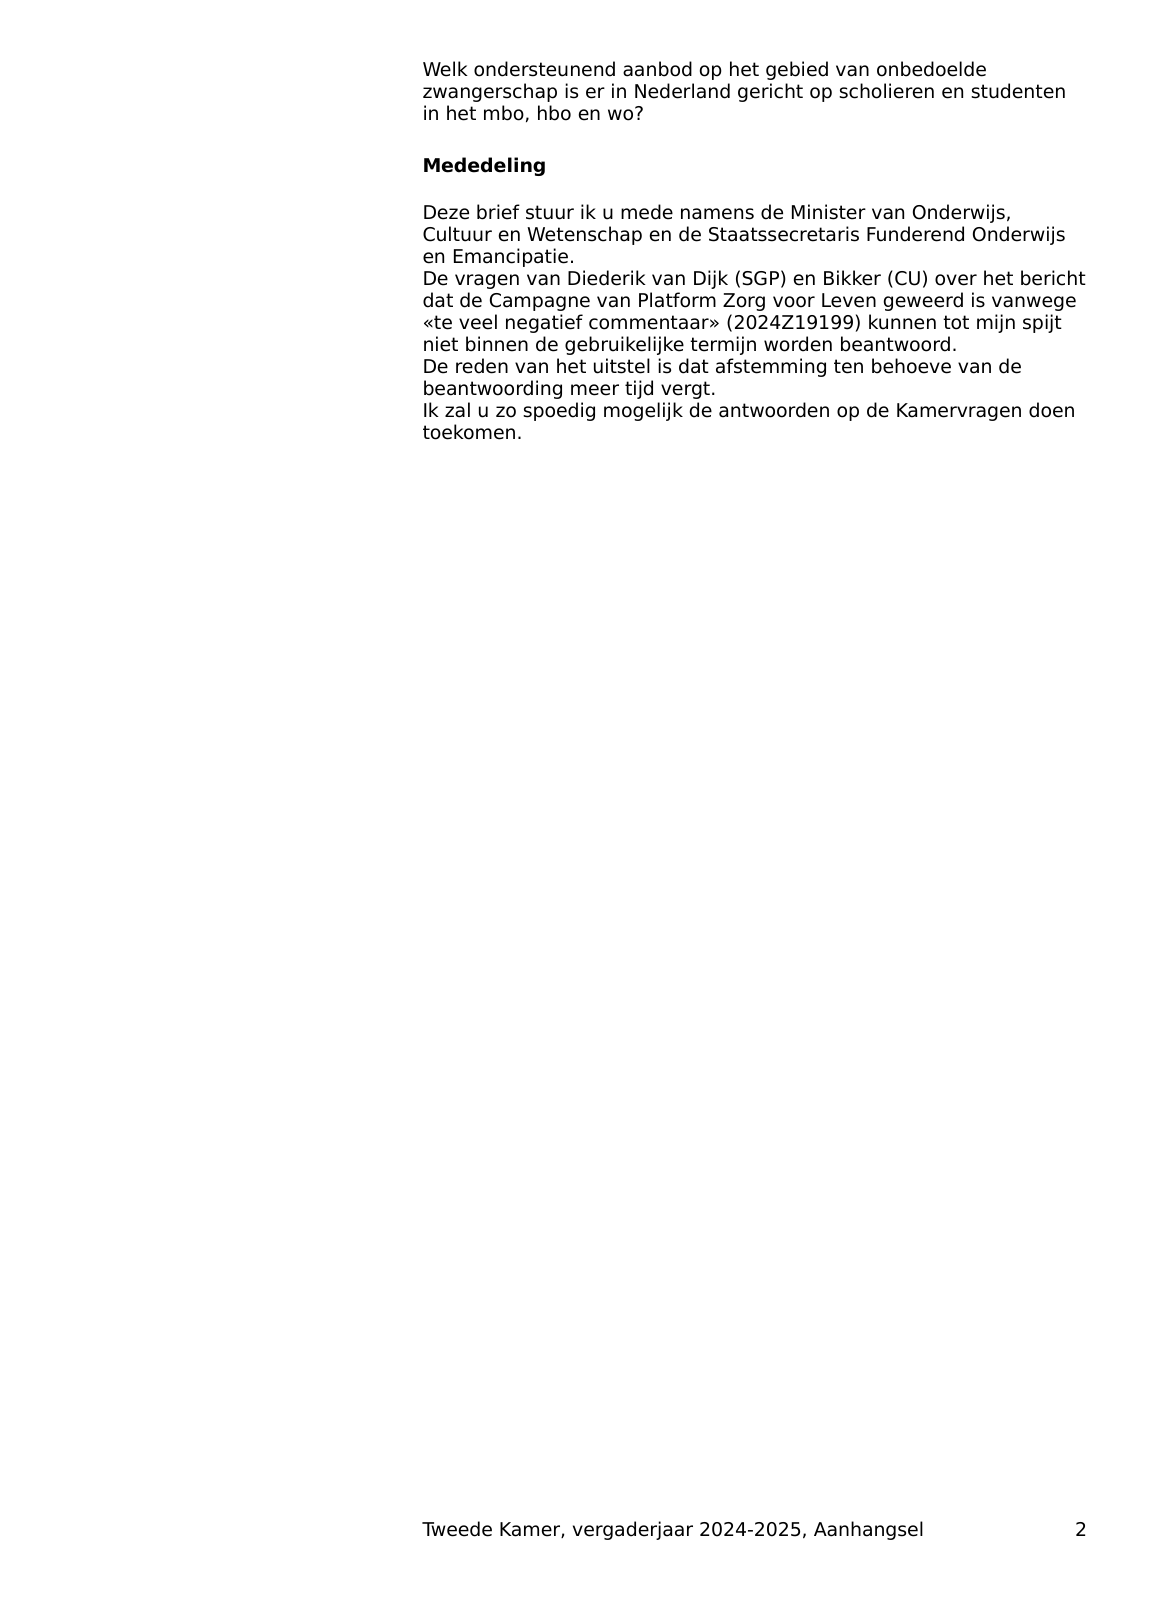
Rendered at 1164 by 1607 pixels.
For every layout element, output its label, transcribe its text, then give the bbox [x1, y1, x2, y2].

text De vragen van Diederik van Dijk (SGP) en Bikker (CU) over het bericht dat de Campagne van Platform Zorg voor Leven geweerd is vanwege «te veel negatief commentaar» (2024Z19199) kunnen tot mijn spijt niet binnen de gebruikelijke termijn worden beantwoord. [422, 268, 1087, 356]
text Ik zal u zo spoedig mogelijk de antwoorden op de Kamervragen doen toekomen. [422, 400, 1087, 444]
text Deze brief stuur ik u mede namens de Minister van Onderwijs, Cultuur en Wetenschap en de Staatssecretaris Funderend Onderwijs en Emancipatie. [422, 202, 1087, 268]
subtitle Mededeling [422, 155, 1087, 177]
text Welk ondersteunend aanbod op het gebied van onbedoelde zwangerschap is er in Nederland gericht op scholieren en studenten in het mbo, hbo en wo? [422, 59, 1087, 125]
text De reden van het uitstel is dat afstemming ten behoeve van de beantwoording meer tijd vergt. [422, 356, 1087, 400]
